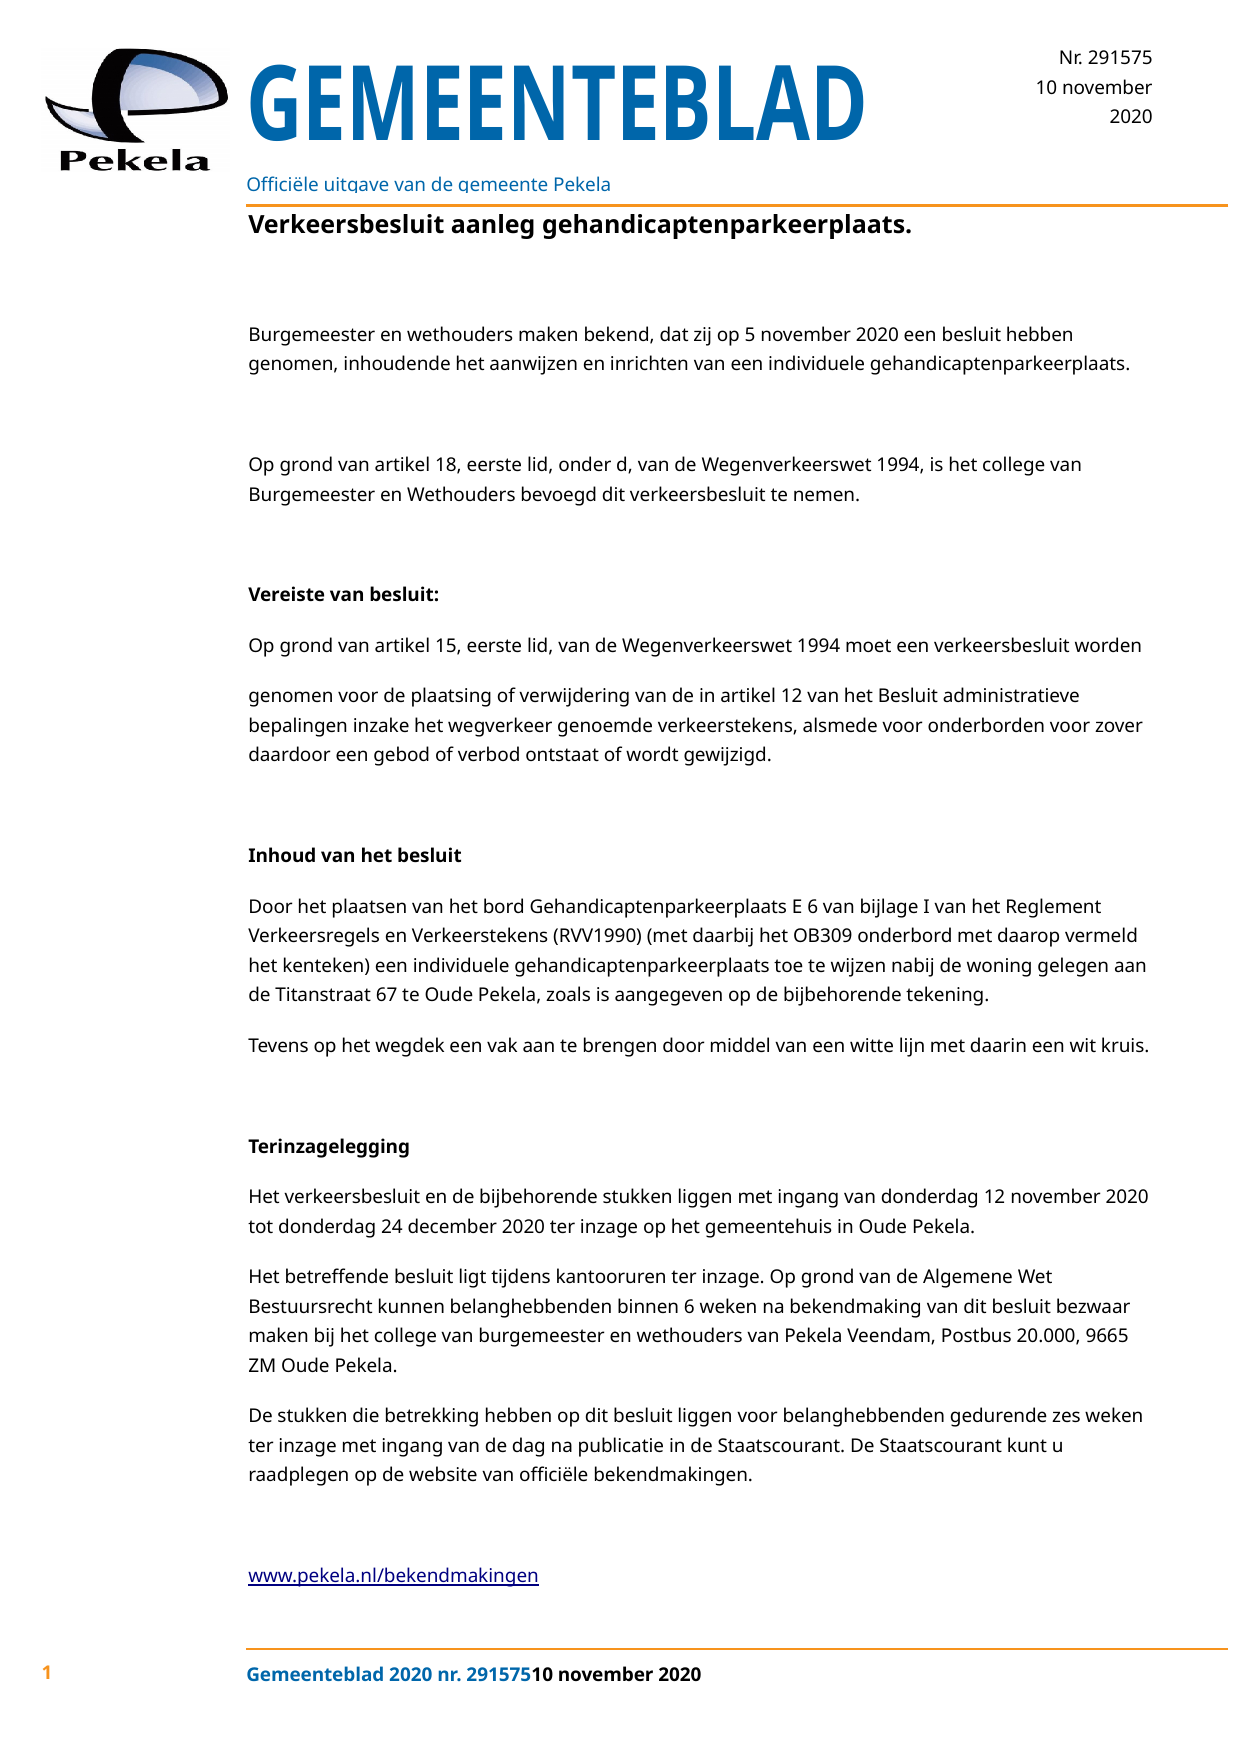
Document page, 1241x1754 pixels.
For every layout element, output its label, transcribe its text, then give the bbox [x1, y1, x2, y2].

text Op grond van artikel 15, eerste lid, van de Wegenverkeerswet 1994 moet een verkeersbesluit worden [248, 632, 1152, 658]
text Het betreffende besluit ligt tijdens kantooruren ter inzage. Op grond van de Algemene Wet Bestuursrecht kunnen belanghebbenden binnen 6 weken na bekendmaking van dit besluit bezwaar maken bij het college van burgemeester en wethouders van Pekela Veendam, Postbus 20.000, 9665 ZM Oude Pekela. [248, 1263, 1152, 1378]
picture [41, 47, 231, 172]
text Op grond van artikel 18, eerste lid, onder d, van de Wegenverkeerswet 1994, is het college van Burgemeester en Wethouders bevoegd dit verkeersbesluit te nemen. [248, 451, 1152, 506]
text Burgemeester en wethouders maken bekend, dat zij op 5 november 2020 een besluit hebben genomen, inhoudende het aanwijzen en inrichten van een individuele gehandicaptenparkeerplaats. [248, 321, 1152, 376]
text De stukken die betrekking hebben op dit besluit liggen voor belanghebbenden gedurende zes weken ter inzage met ingang van de dag na publicatie in de Staatscourant. De Staatscourant kunt u raadplegen op de website van officiële bekendmakingen. [248, 1402, 1152, 1487]
text genomen voor de plaatsing of verwijdering van de in artikel 12 van het Besluit administratieve bepalingen inzake het wegverkeer genoemde verkeerstekens, alsmede voor onderborden voor zover daardoor een gebod of verbod ontstaat of wordt gewijzigd. [248, 682, 1152, 767]
text Verkeersbesluit aanleg gehandicaptenparkeerplaats. [248, 207, 1152, 241]
text Tevens op het wegdek een vak aan te brengen door middel van een witte lijn met daarin een wit kruis. [248, 1032, 1152, 1058]
text Vereiste van besluit: [248, 582, 1152, 607]
text Door het plaatsen van het bord Gehandicaptenparkeerplaats E 6 van bijlage I van het Reglement Verkeersregels en Verkeerstekens (RVV1990) (met daarbij het OB309 onderbord met daarop vermeld het kenteken) een individuele gehandicaptenparkeerplaats toe te wijzen nabij de woning gelegen aan de Titanstraat 67 te Oude Pekela, zoals is aangegeven op de bijbehorende tekening. [248, 893, 1152, 1007]
text Inhoud van het besluit [248, 842, 1152, 868]
text Terinzagelegging [248, 1133, 1152, 1158]
text Het verkeersbesluit en de bijbehorende stukken liggen met ingang van donderdag 12 november 2020 tot donderdag 24 december 2020 ter inzage op het gemeentehuis in Oude Pekela. [248, 1183, 1152, 1238]
text www.pekela.nl/bekendmakingen [248, 1562, 1152, 1588]
